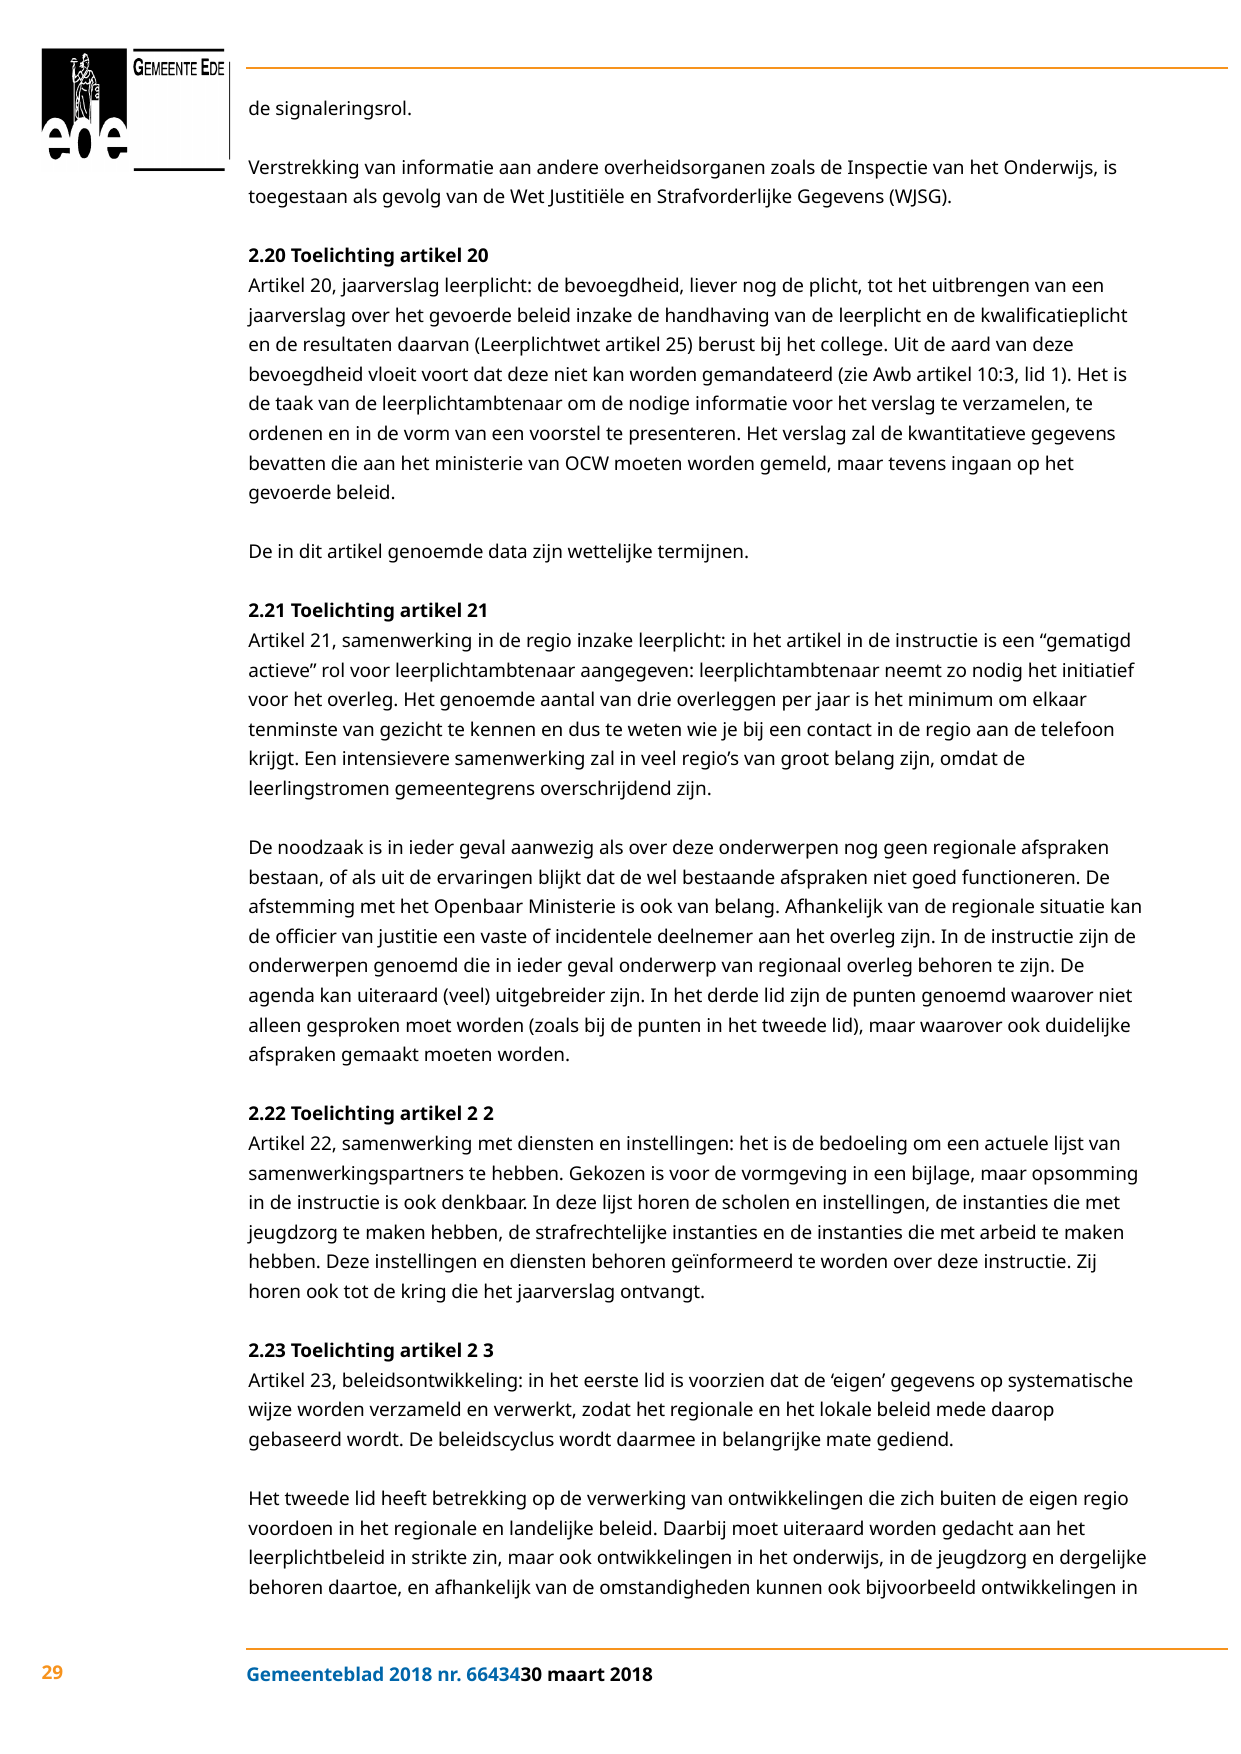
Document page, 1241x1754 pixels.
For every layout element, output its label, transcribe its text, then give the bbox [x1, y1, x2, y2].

text De in dit artikel genoemde data zijn wettelijke termijnen. [248, 538, 1152, 564]
text 2.22 Toelichting artikel 2 2 [248, 1101, 1152, 1126]
text Artikel 22, samenwerking met diensten en instellingen: het is de bedoeling om een actuele lijst van samenwerkingspartners te hebben. Gekozen is voor de vormgeving in een bijlage, maar opsomming in de instructie is ook denkbaar. In deze lijst horen de scholen en instellingen, de instanties die met jeugdzorg te maken hebben, de strafrechtelijke instanties en de instanties die met arbeid te maken hebben. Deze instellingen en diensten behoren geïnformeerd te worden over deze instructie. Zij horen ook tot de kring die het jaarverslag ontvangt. [248, 1130, 1152, 1304]
picture [41, 47, 231, 172]
text Verstrekking van informatie aan andere overheidsorganen zoals de Inspectie van het Onderwijs, is toegestaan als gevolg van de Wet Justitiële en Strafvorderlijke Gegevens (WJSG). [248, 154, 1152, 209]
text Artikel 23, beleidsontwikkeling: in het eerste lid is voorzien dat de ‘eigen’ gegevens op systematische wijze worden verzameld en verwerkt, zodat het regionale en het lokale beleid mede daarop gebaseerd wordt. De beleidscyclus wordt daarmee in belangrijke mate gediend. [248, 1367, 1152, 1452]
text 2.21 Toelichting artikel 21 [248, 598, 1152, 623]
text Artikel 21, samenwerking in de regio inzake leerplicht: in het artikel in de instructie is een “gematigd actieve” rol voor leerplichtambtenaar aangegeven: leerplichtambtenaar neemt zo nodig het initiatief voor het overleg. Het genoemde aantal van drie overleggen per jaar is het minimum om elkaar tenminste van gezicht te kennen en dus te weten wie je bij een contact in de regio aan de telefoon krijgt. Een intensievere samenwerking zal in veel regio’s van groot belang zijn, omdat de leerlingstromen gemeentegrens overschrijdend zijn. [248, 627, 1152, 801]
text Het tweede lid heeft betrekking op de verwerking van ontwikkelingen die zich buiten de eigen regio voordoen in het regionale en landelijke beleid. Daarbij moet uiteraard worden gedacht aan het leerplichtbeleid in strikte zin, maar ook ontwikkelingen in het onderwijs, in de jeugdzorg en dergelijke behoren daartoe, en afhankelijk van de omstandigheden kunnen ook bijvoorbeeld ontwikkelingen in [248, 1485, 1152, 1600]
text de signaleringsrol. [248, 95, 1152, 121]
text De noodzaak is in ieder geval aanwezig als over deze onderwerpen nog geen regionale afspraken bestaan, of als uit de ervaringen blijkt dat de wel bestaande afspraken niet goed functioneren. De afstemming met het Openbaar Ministerie is ook van belang. Afhankelijk van de regionale situatie kan de officier van justitie een vaste of incidentele deelnemer aan het overleg zijn. In de instructie zijn de onderwerpen genoemd die in ieder geval onderwerp van regionaal overleg behoren te zijn. De agenda kan uiteraard (veel) uitgebreider zijn. In het derde lid zijn de punten genoemd waarover niet alleen gesproken moet worden (zoals bij de punten in het tweede lid), maar waarover ook duidelijke afspraken gemaakt moeten worden. [248, 834, 1152, 1067]
text 2.20 Toelichting artikel 20 [248, 243, 1152, 268]
text Artikel 20, jaarverslag leerplicht: de bevoegdheid, liever nog de plicht, tot het uitbrengen van een jaarverslag over het gevoerde beleid inzake de handhaving van de leerplicht en de kwalificatieplicht en de resultaten daarvan (Leerplichtwet artikel 25) berust bij het college. Uit de aard van deze bevoegdheid vloeit voort dat deze niet kan worden gemandateerd (zie Awb artikel 10:3, lid 1). Het is de taak van de leerplichtambtenaar om de nodige informatie voor het verslag te verzamelen, te ordenen en in de vorm van een voorstel te presenteren. Het verslag zal de kwantitatieve gegevens bevatten die aan het ministerie van OCW moeten worden gemeld, maar tevens ingaan op het gevoerde beleid. [248, 272, 1152, 505]
text 2.23 Toelichting artikel 2 3 [248, 1337, 1152, 1363]
